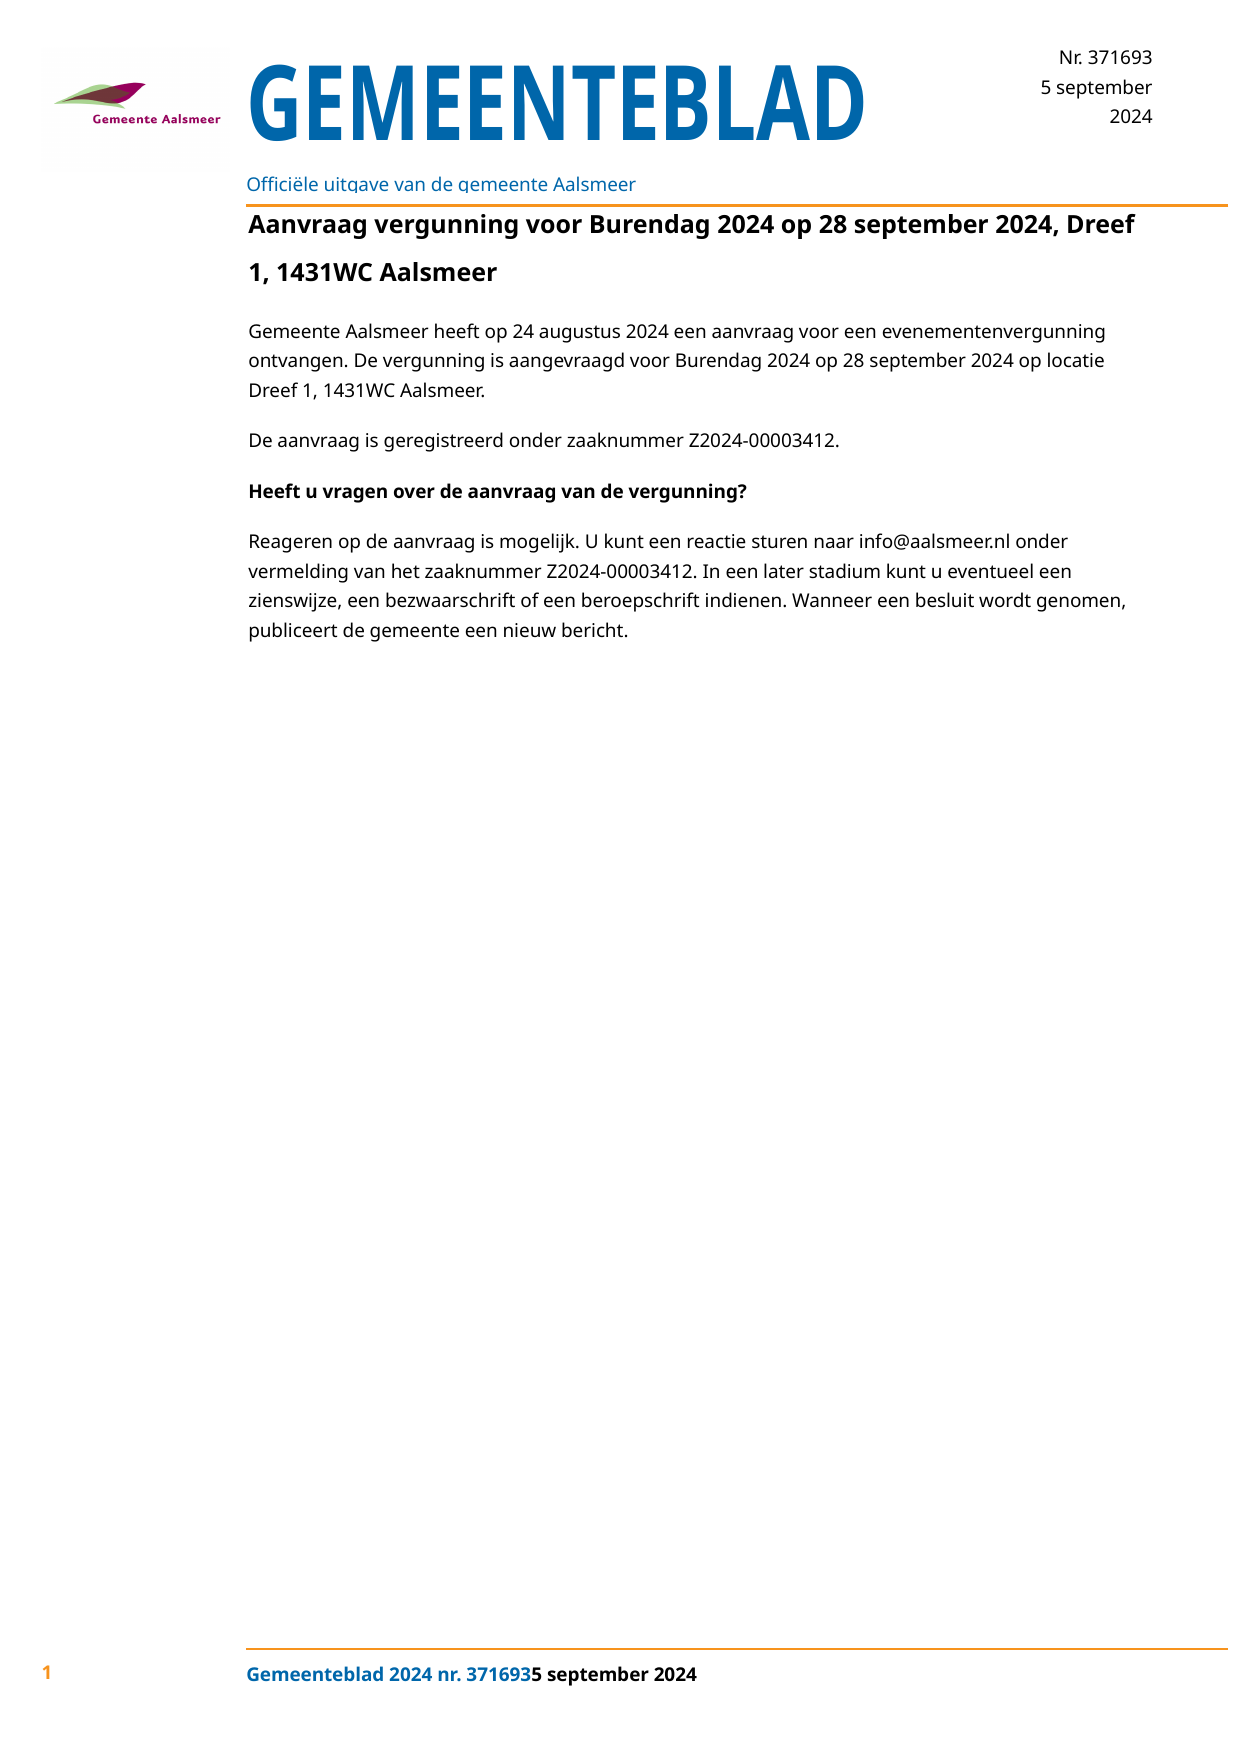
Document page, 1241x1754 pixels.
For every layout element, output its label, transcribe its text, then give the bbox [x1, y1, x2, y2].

text Heeft u vragen over de aanvraag van de vergunning? [248, 478, 1152, 504]
text Gemeente Aalsmeer heeft op 24 augustus 2024 een aanvraag voor een evenementenvergunning ontvangen. De vergunning is aangevraagd voor Burendag 2024 op 28 september 2024 op locatie Dreef 1, 1431WC Aalsmeer. [248, 318, 1152, 403]
text Aanvraag vergunning voor Burendag 2024 op 28 september 2024, Dreef 1, 1431WC Aalsmeer [248, 207, 1152, 288]
picture [41, 47, 231, 172]
text De aanvraag is geregistreerd onder zaaknummer Z2024-00003412. [248, 427, 1152, 453]
text Reageren op de aanvraag is mogelijk. U kunt een reactie sturen naar info@aalsmeer.nl onder vermelding van het zaaknummer Z2024-00003412. In een later stadium kunt u eventueel een zienswijze, een bezwaarschrift of een beroepschrift indienen. Wanneer een besluit wordt genomen, publiceert de gemeente een nieuw bericht. [248, 528, 1152, 643]
